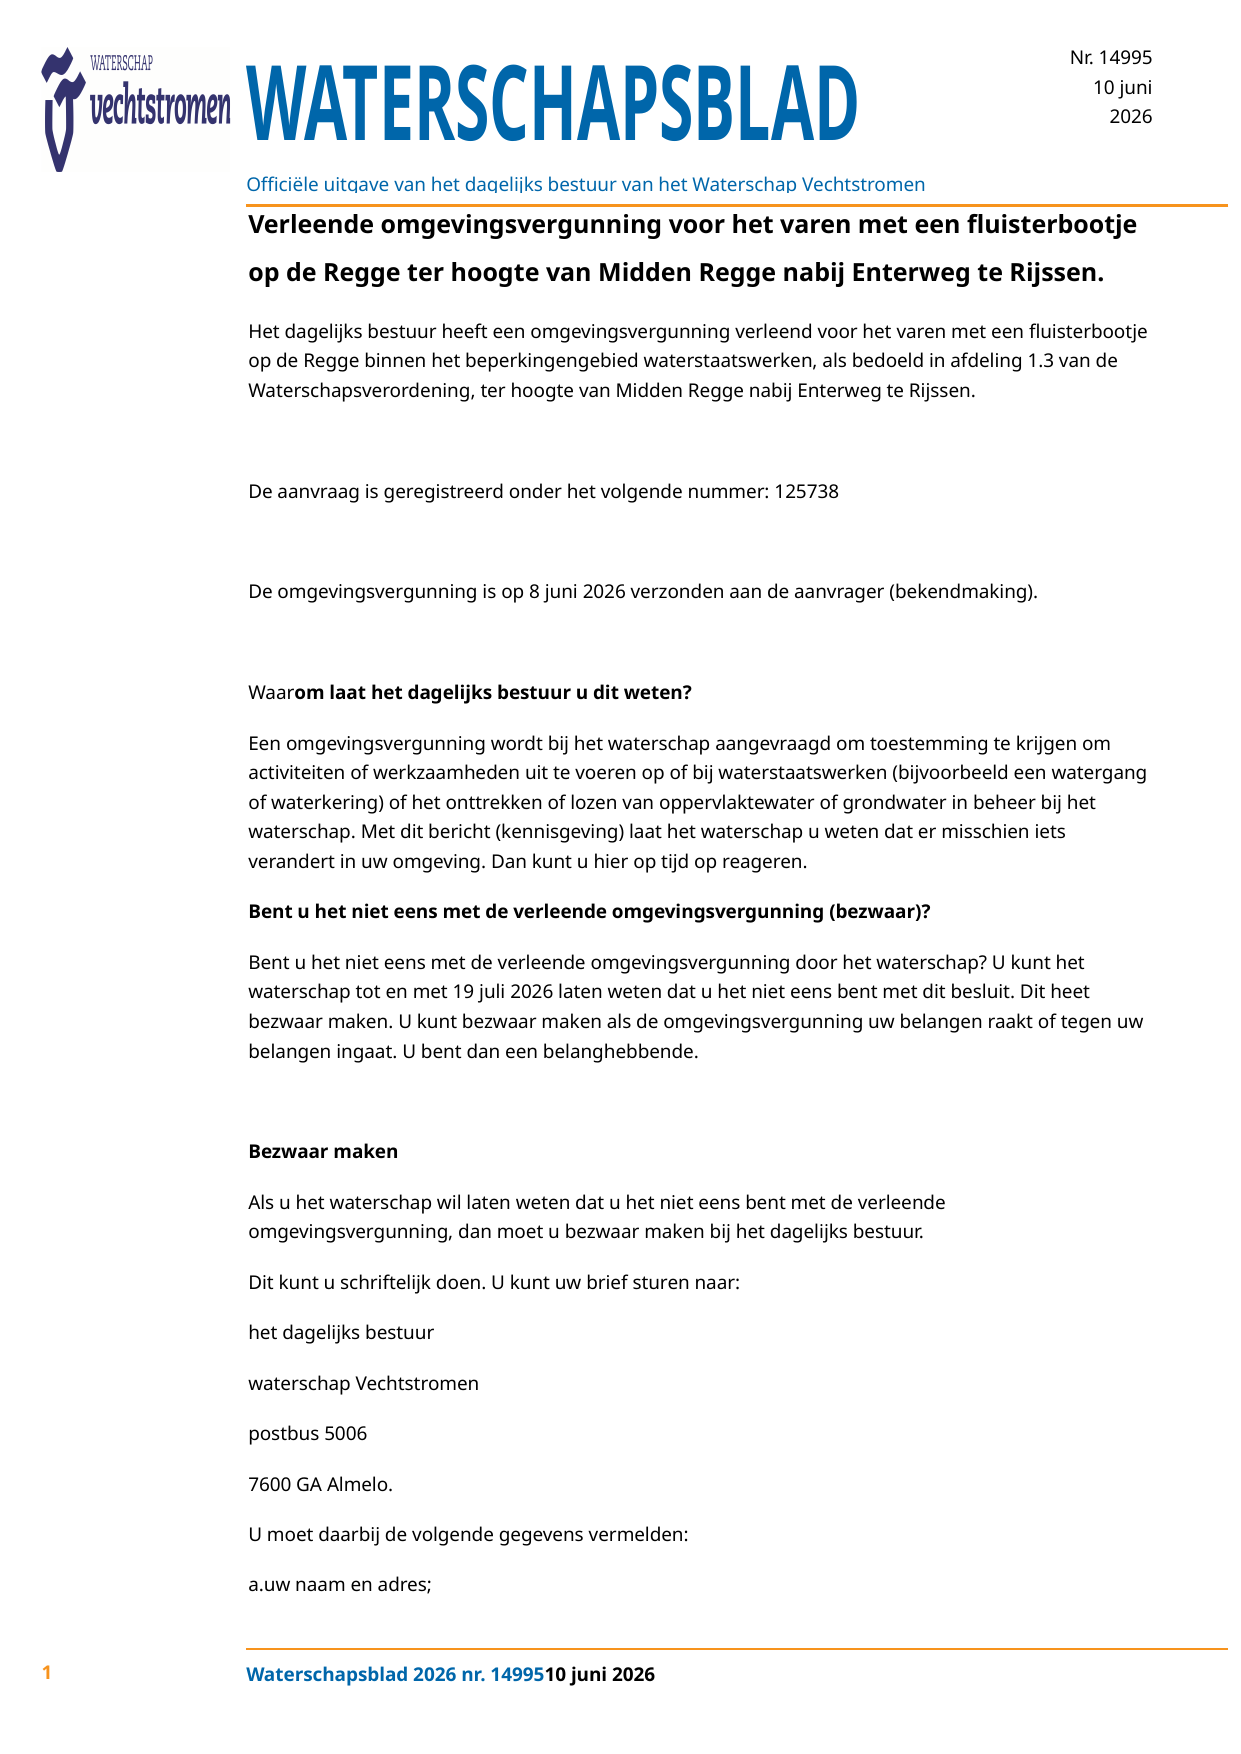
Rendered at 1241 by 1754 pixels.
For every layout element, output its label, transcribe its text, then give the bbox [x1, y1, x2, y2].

text Bezwaar maken [248, 1139, 1152, 1164]
text a.uw naam en adres; [248, 1572, 1152, 1597]
text waterschap Vechtstromen [248, 1370, 1152, 1396]
text het dagelijks bestuur [248, 1319, 1152, 1345]
picture [41, 47, 231, 172]
text U moet daarbij de volgende gegevens vermelden: [248, 1521, 1152, 1547]
text postbus 5006 [248, 1420, 1152, 1446]
text Als u het waterschap wil laten weten dat u het niet eens bent met de verleende omgevingsvergunning, dan moet u bezwaar maken bij het dagelijks bestuur. [248, 1189, 1152, 1244]
text De aanvraag is geregistreerd onder het volgende nummer: 125738 [248, 478, 1152, 504]
text Bent u het niet eens met de verleende omgevingsvergunning (bezwaar)? [248, 899, 1152, 924]
text Waarom laat het dagelijks bestuur u dit weten? [248, 679, 1152, 705]
text Het dagelijks bestuur heeft een omgevingsvergunning verleend voor het varen met een fluisterbootje op de Regge binnen het beperkingengebied waterstaatswerken, als bedoeld in afdeling 1.3 van de Waterschapsverordening, ter hoogte van Midden Regge nabij Enterweg te Rijssen. [248, 318, 1152, 403]
text Verleende omgevingsvergunning voor het varen met een fluisterbootje op de Regge ter hoogte van Midden Regge nabij Enterweg te Rijssen. [248, 207, 1152, 288]
text 7600 GA Almelo. [248, 1471, 1152, 1497]
text Dit kunt u schriftelijk doen. U kunt uw brief sturen naar: [248, 1269, 1152, 1295]
text De omgevingsvergunning is op 8 juni 2026 verzonden aan de aanvrager (bekendmaking). [248, 579, 1152, 604]
text Bent u het niet eens met de verleende omgevingsvergunning door het waterschap? U kunt het waterschap tot en met 19 juli 2026 laten weten dat u het niet eens bent met dit besluit. Dit heet bezwaar maken. U kunt bezwaar maken als de omgevingsvergunning uw belangen raakt of tegen uw belangen ingaat. U bent dan een belanghebbende. [248, 949, 1152, 1064]
text Een omgevingsvergunning wordt bij het waterschap aangevraagd om toestemming te krijgen om activiteiten of werkzaamheden uit te voeren op of bij waterstaatswerken (bijvoorbeeld een watergang of waterkering) of het onttrekken of lozen van oppervlaktewater of grondwater in beheer bij het waterschap. Met dit bericht (kennisgeving) laat het waterschap u weten dat er misschien iets verandert in uw omgeving. Dan kunt u hier op tijd op reageren. [248, 730, 1152, 874]
